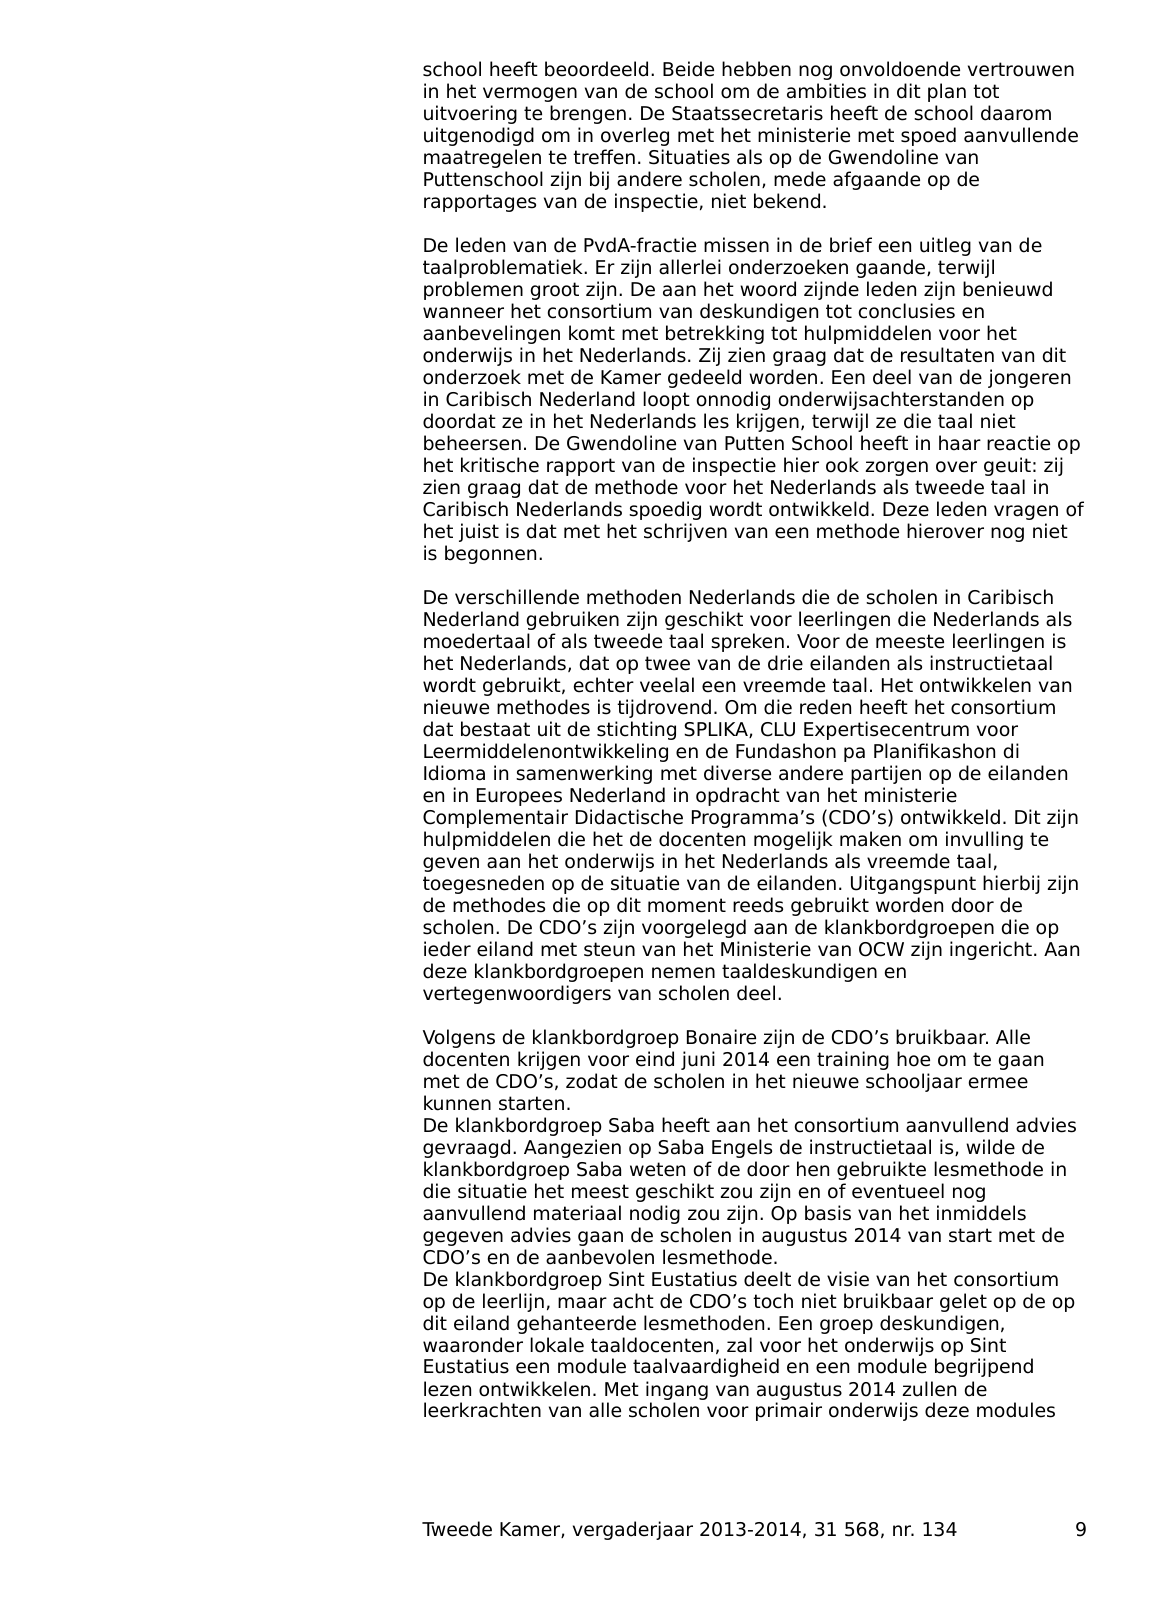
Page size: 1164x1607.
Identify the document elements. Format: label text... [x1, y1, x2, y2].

text De klankbordgroep Sint Eustatius deelt de visie van het consortium op de leerlijn, maar acht de CDO’s toch niet bruikbaar gelet op de op dit eiland gehanteerde lesmethoden. Een groep deskundigen, waaronder lokale taaldocenten, zal voor het onderwijs op Sint Eustatius een module taalvaardigheid en een module begrijpend lezen ontwikkelen. Met ingang van augustus 2014 zullen de leerkrachten van alle scholen voor primair onderwijs deze modules [422, 1268, 1087, 1422]
text school heeft beoordeeld. Beide hebben nog onvoldoende vertrouwen in het vermogen van de school om de ambities in dit plan tot uitvoering te brengen. De Staatssecretaris heeft de school daarom uitgenodigd om in overleg met het ministerie met spoed aanvullende maatregelen te treffen. Situaties als op de Gwendoline van Puttenschool zijn bij andere scholen, mede afgaande op de rapportages van de inspectie, niet bekend. [422, 59, 1087, 213]
text De verschillende methoden Nederlands die de scholen in Caribisch Nederland gebruiken zijn geschikt voor leerlingen die Nederlands als moedertaal of als tweede taal spreken. Voor de meeste leerlingen is het Nederlands, dat op twee van de drie eilanden als instructietaal wordt gebruikt, echter veelal een vreemde taal. Het ontwikkelen van nieuwe methodes is tijdrovend. Om die reden heeft het consortium dat bestaat uit de stichting SPLIKA, CLU Expertisecentrum voor Leermiddelenontwikkeling en de Fundashon pa Planifikashon di Idioma in samenwerking met diverse andere partijen op de eilanden en in Europees Nederland in opdracht van het ministerie Complementair Didactische Programma’s (CDO’s) ontwikkeld. Dit zijn hulpmiddelen die het de docenten mogelijk maken om invulling te geven aan het onderwijs in het Nederlands als vreemde taal, toegesneden op de situatie van de eilanden. Uitgangspunt hierbij zijn de methodes die op dit moment reeds gebruikt worden door de scholen. De CDO’s zijn voorgelegd aan de klankbordgroepen die op ieder eiland met steun van het Ministerie van OCW zijn ingericht. Aan deze klankbordgroepen nemen taaldeskundigen en vertegenwoordigers van scholen deel. [422, 587, 1087, 1004]
text De leden van de PvdA-fractie missen in de brief een uitleg van de taalproblematiek. Er zijn allerlei onderzoeken gaande, terwijl problemen groot zijn. De aan het woord zijnde leden zijn benieuwd wanneer het consortium van deskundigen tot conclusies en aanbevelingen komt met betrekking tot hulpmiddelen voor het onderwijs in het Nederlands. Zij zien graag dat de resultaten van dit onderzoek met de Kamer gedeeld worden. Een deel van de jongeren in Caribisch Nederland loopt onnodig onderwijsachterstanden op doordat ze in het Nederlands les krijgen, terwijl ze die taal niet beheersen. De Gwendoline van Putten School heeft in haar reactie op het kritische rapport van de inspectie hier ook zorgen over geuit: zij zien graag dat de methode voor het Nederlands als tweede taal in Caribisch Nederlands spoedig wordt ontwikkeld. Deze leden vragen of het juist is dat met het schrijven van een methode hierover nog niet is begonnen. [422, 235, 1087, 565]
text De klankbordgroep Saba heeft aan het consortium aanvullend advies gevraagd. Aangezien op Saba Engels de instructietaal is, wilde de klankbordgroep Saba weten of de door hen gebruikte lesmethode in die situatie het meest geschikt zou zijn en of eventueel nog aanvullend materiaal nodig zou zijn. Op basis van het inmiddels gegeven advies gaan de scholen in augustus 2014 van start met de CDO’s en de aanbevolen lesmethode. [422, 1115, 1087, 1268]
text Volgens de klankbordgroep Bonaire zijn de CDO’s bruikbaar. Alle docenten krijgen voor eind juni 2014 een training hoe om te gaan met de CDO’s, zodat de scholen in het nieuwe schooljaar ermee kunnen starten. [422, 1027, 1087, 1115]
